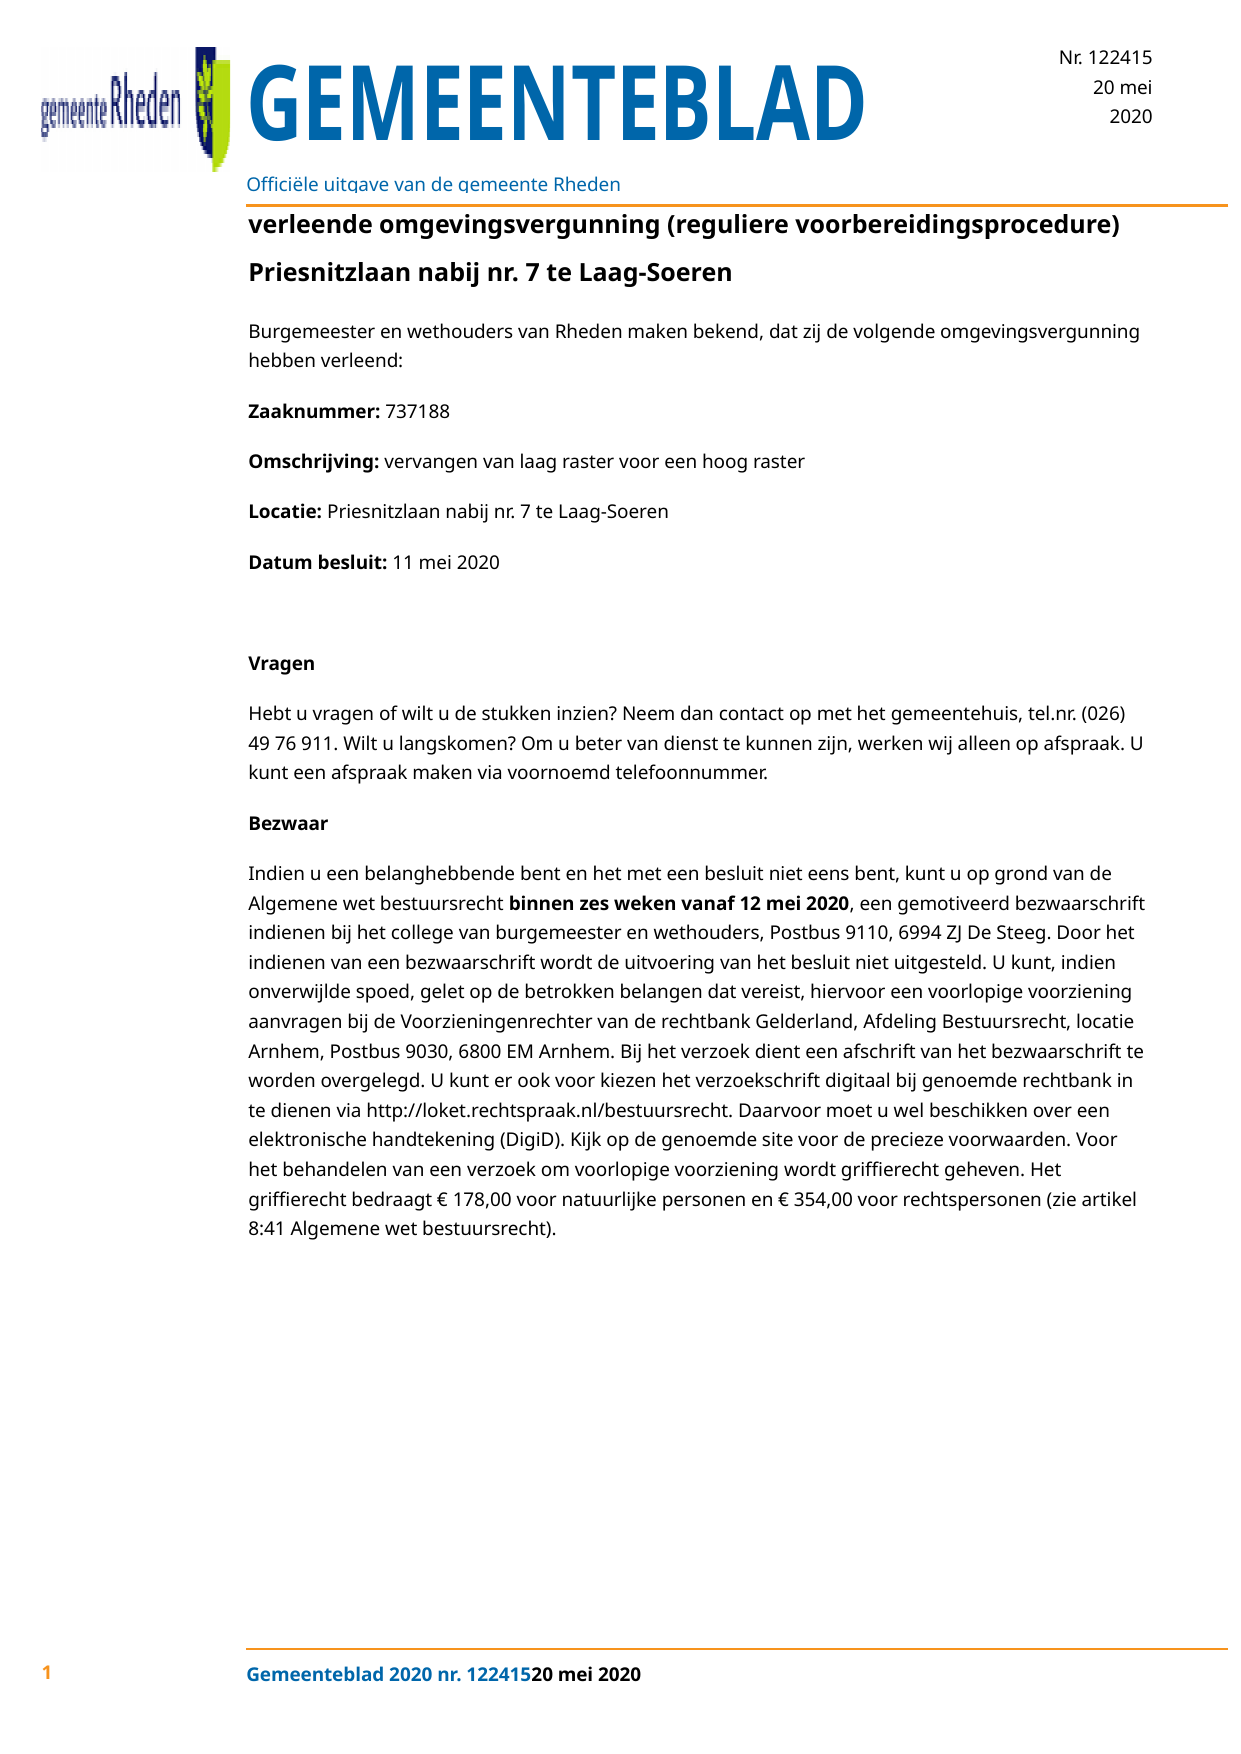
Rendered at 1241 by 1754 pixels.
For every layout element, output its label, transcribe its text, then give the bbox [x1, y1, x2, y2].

picture [41, 47, 231, 172]
text Vragen [248, 650, 1152, 676]
text Bezwaar [248, 810, 1152, 836]
text verleende omgevingsvergunning (reguliere voorbereidingsprocedure) Priesnitzlaan nabij nr. 7 te Laag-Soeren [248, 207, 1152, 288]
text Datum besluit: 11 mei 2020 [248, 549, 1152, 575]
text Locatie: Priesnitzlaan nabij nr. 7 te Laag-Soeren [248, 499, 1152, 524]
text Zaaknummer: 737188 [248, 398, 1152, 424]
text Burgemeester en wethouders van Rheden maken bekend, dat zij de volgende omgevingsvergunning hebben verleend: [248, 318, 1152, 373]
text Omschrijving: vervangen van laag raster voor een hoog raster [248, 448, 1152, 474]
text Indien u een belanghebbende bent en het met een besluit niet eens bent, kunt u op grond van de Algemene wet bestuursrecht binnen zes weken vanaf 12 mei 2020, een gemotiveerd bezwaarschrift indienen bij het college van burgemeester en wethouders, Postbus 9110, 6994 ZJ De Steeg. Door het indienen van een bezwaarschrift wordt de uitvoering van het besluit niet uitgesteld. U kunt, indien onverwijlde spoed, gelet op de betrokken belangen dat vereist, hiervoor een voorlopige voorziening aanvragen bij de Voorzieningenrechter van de rechtbank Gelderland, Afdeling Bestuursrecht, locatie Arnhem, Postbus 9030, 6800 EM Arnhem. Bij het verzoek dient een afschrift van het bezwaarschrift te worden overgelegd. U kunt er ook voor kiezen het verzoekschrift digitaal bij genoemde rechtbank in te dienen via http://loket.rechtspraak.nl/bestuursrecht. Daarvoor moet u wel beschikken over een elektronische handtekening (DigiD). Kijk op de genoemde site voor de precieze voorwaarden. Voor het behandelen van een verzoek om voorlopige voorziening wordt griffierecht geheven. Het griffierecht bedraagt € 178,00 voor natuurlijke personen en € 354,00 voor rechtspersonen (zie artikel 8:41 Algemene wet bestuursrecht). [248, 860, 1152, 1241]
text Hebt u vragen of wilt u de stukken inzien? Neem dan contact op met het gemeentehuis, tel.nr. (026) 49 76 911. Wilt u langskomen? Om u beter van dienst te kunnen zijn, werken wij alleen op afspraak. U kunt een afspraak maken via voornoemd telefoonnummer. [248, 700, 1152, 785]
